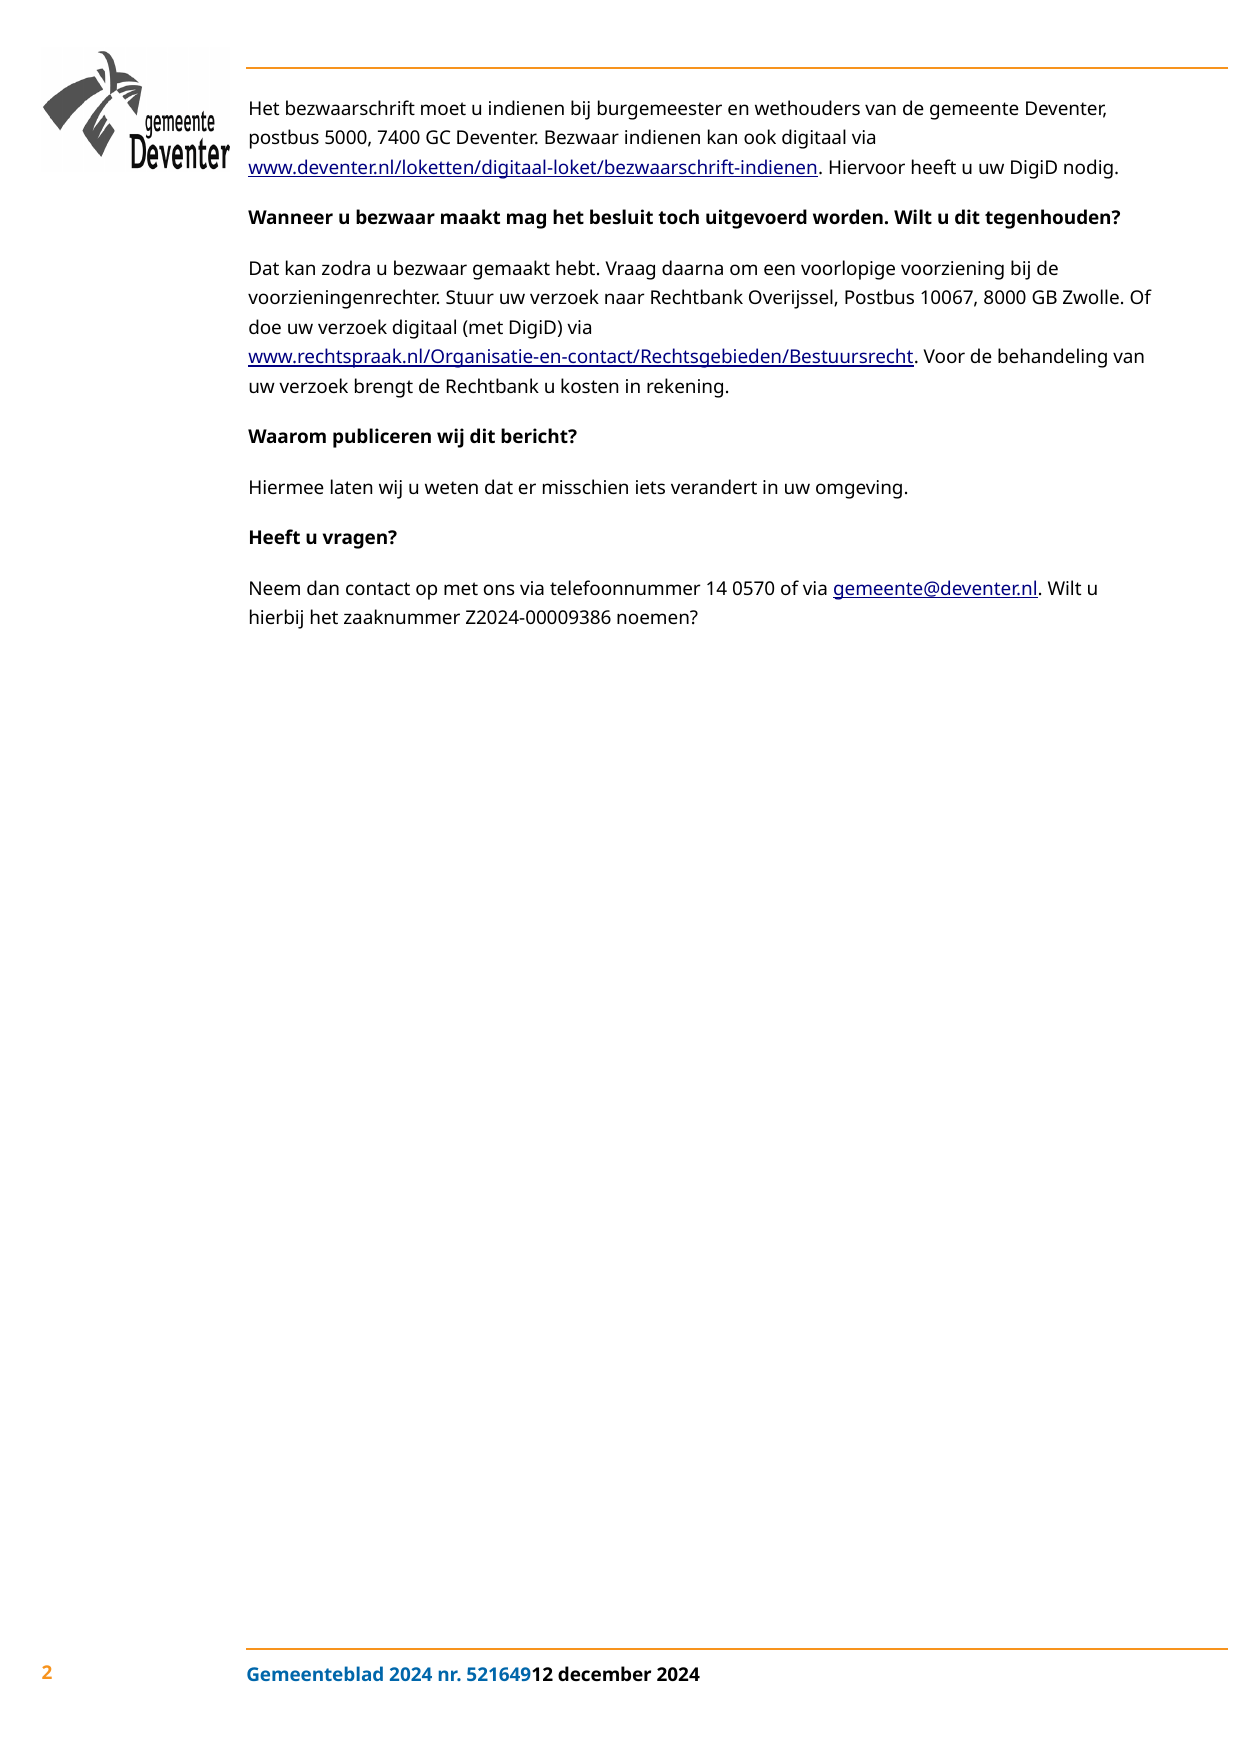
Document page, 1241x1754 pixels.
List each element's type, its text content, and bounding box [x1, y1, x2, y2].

text Dat kan zodra u bezwaar gemaakt hebt. Vraag daarna om een voorlopige voorziening bij de voorzieningenrechter. Stuur uw verzoek naar Rechtbank Overijssel, Postbus 10067, 8000 GB Zwolle. Of doe uw verzoek digitaal (met DigiD) via www.rechtspraak.nl/Organisatie-en-contact/Rechtsgebieden/Bestuursrecht. Voor de behandeling van uw verzoek brengt de Rechtbank u kosten in rekening. [248, 255, 1152, 399]
text Neem dan contact op met ons via telefoonnummer 14 0570 of via gemeente@deventer.nl. Wilt u hierbij het zaaknummer Z2024-00009386 noemen? [248, 575, 1152, 630]
text Hiermee laten wij u weten dat er misschien iets verandert in uw omgeving. [248, 474, 1152, 500]
text Waarom publiceren wij dit bericht? [248, 423, 1152, 449]
text Het bezwaarschrift moet u indienen bij burgemeester en wethouders van de gemeente Deventer, postbus 5000, 7400 GC Deventer. Bezwaar indienen kan ook digitaal via www.deventer.nl/loketten/digitaal-loket/bezwaarschrift-indienen. Hiervoor heeft u uw DigiD nodig. [248, 95, 1152, 180]
text Wanneer u bezwaar maakt mag het besluit toch uitgevoerd worden. Wilt u dit tegenhouden? [248, 204, 1152, 230]
text Heeft u vragen? [248, 524, 1152, 550]
picture [41, 47, 231, 172]
